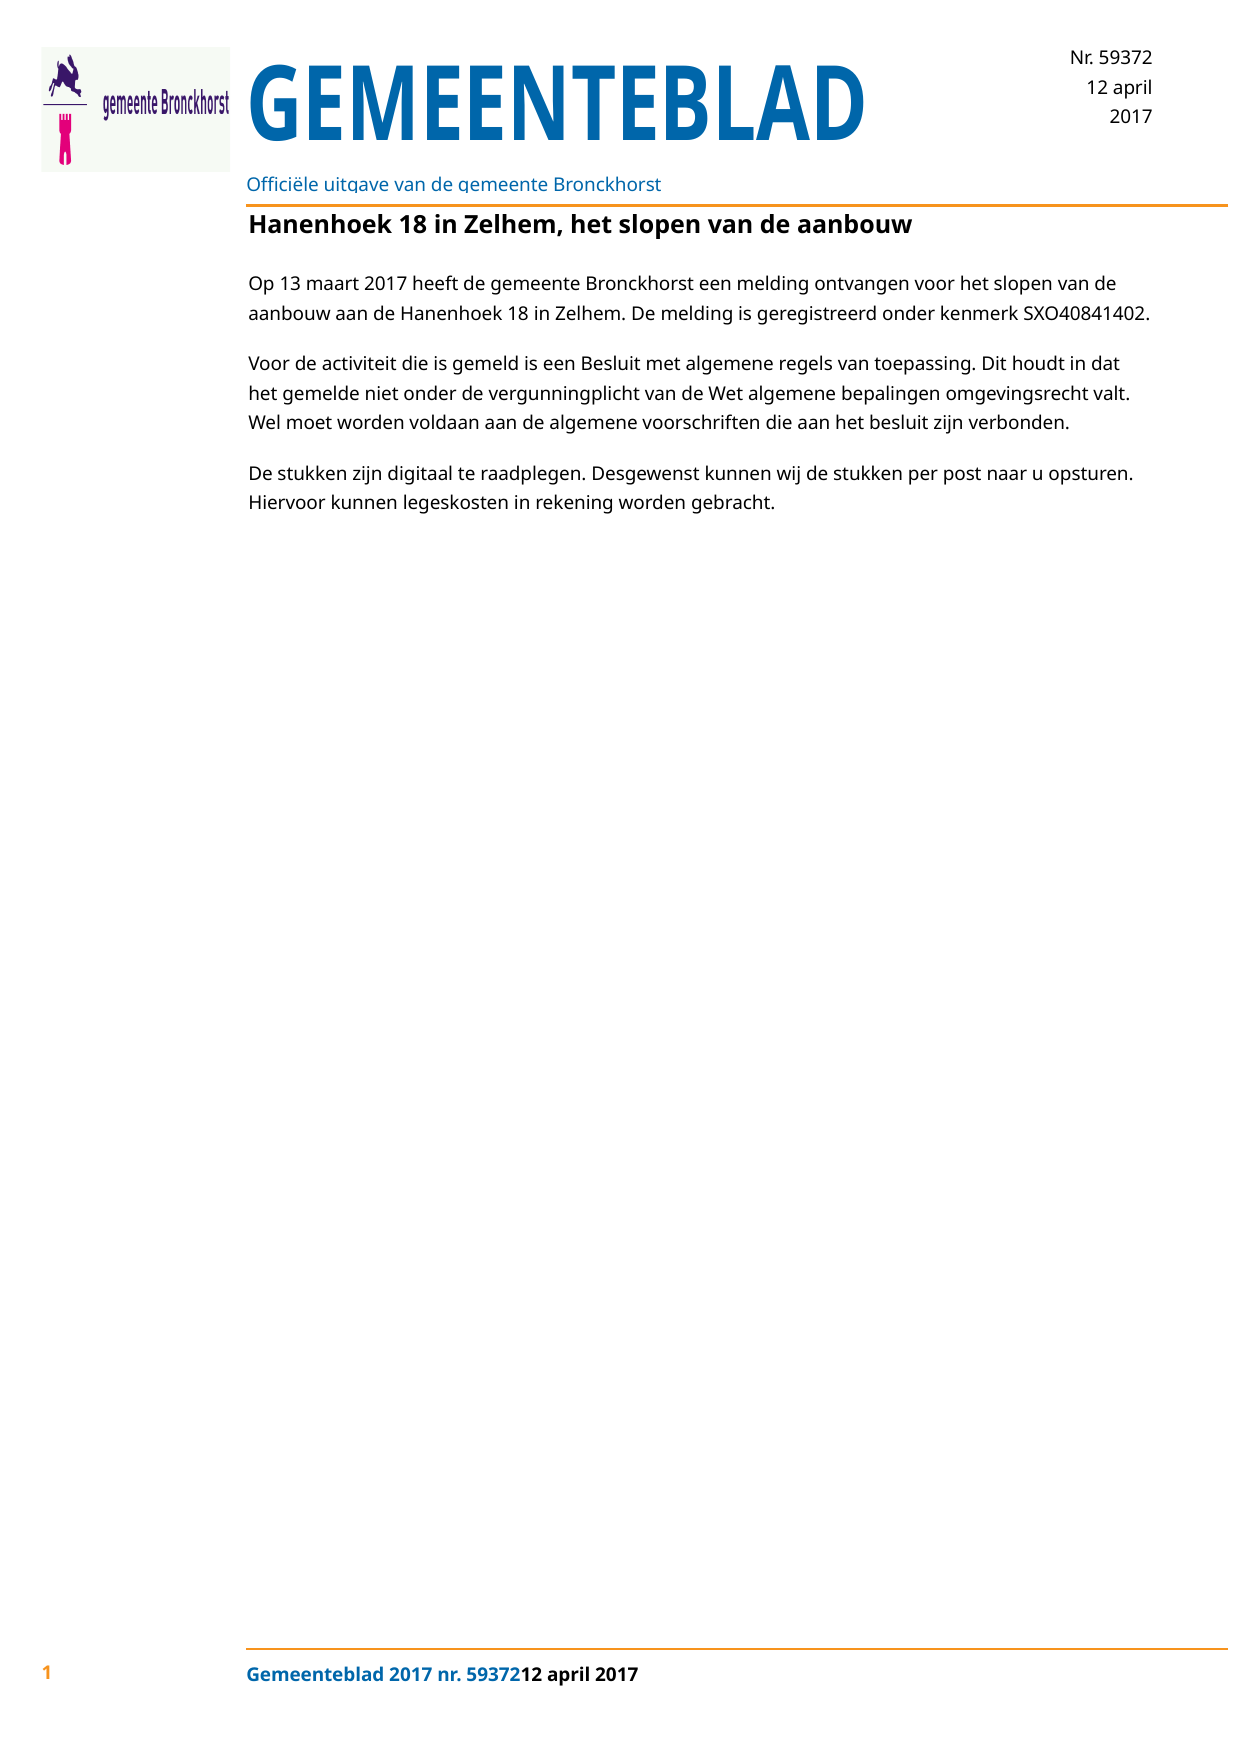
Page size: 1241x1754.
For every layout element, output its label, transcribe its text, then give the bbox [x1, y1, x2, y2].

text De stukken zijn digitaal te raadplegen. Desgewenst kunnen wij de stukken per post naar u opsturen. Hiervoor kunnen legeskosten in rekening worden gebracht. [248, 460, 1152, 515]
text Hanenhoek 18 in Zelhem, het slopen van de aanbouw [248, 207, 1152, 241]
picture [41, 47, 231, 172]
text Op 13 maart 2017 heeft de gemeente Bronckhorst een melding ontvangen voor het slopen van de aanbouw aan de Hanenhoek 18 in Zelhem. De melding is geregistreerd onder kenmerk SXO40841402. [248, 270, 1152, 326]
text Voor de activiteit die is gemeld is een Besluit met algemene regels van toepassing. Dit houdt in dat het gemelde niet onder de vergunningplicht van de Wet algemene bepalingen omgevingsrecht valt. Wel moet worden voldaan aan de algemene voorschriften die aan het besluit zijn verbonden. [248, 350, 1152, 435]
